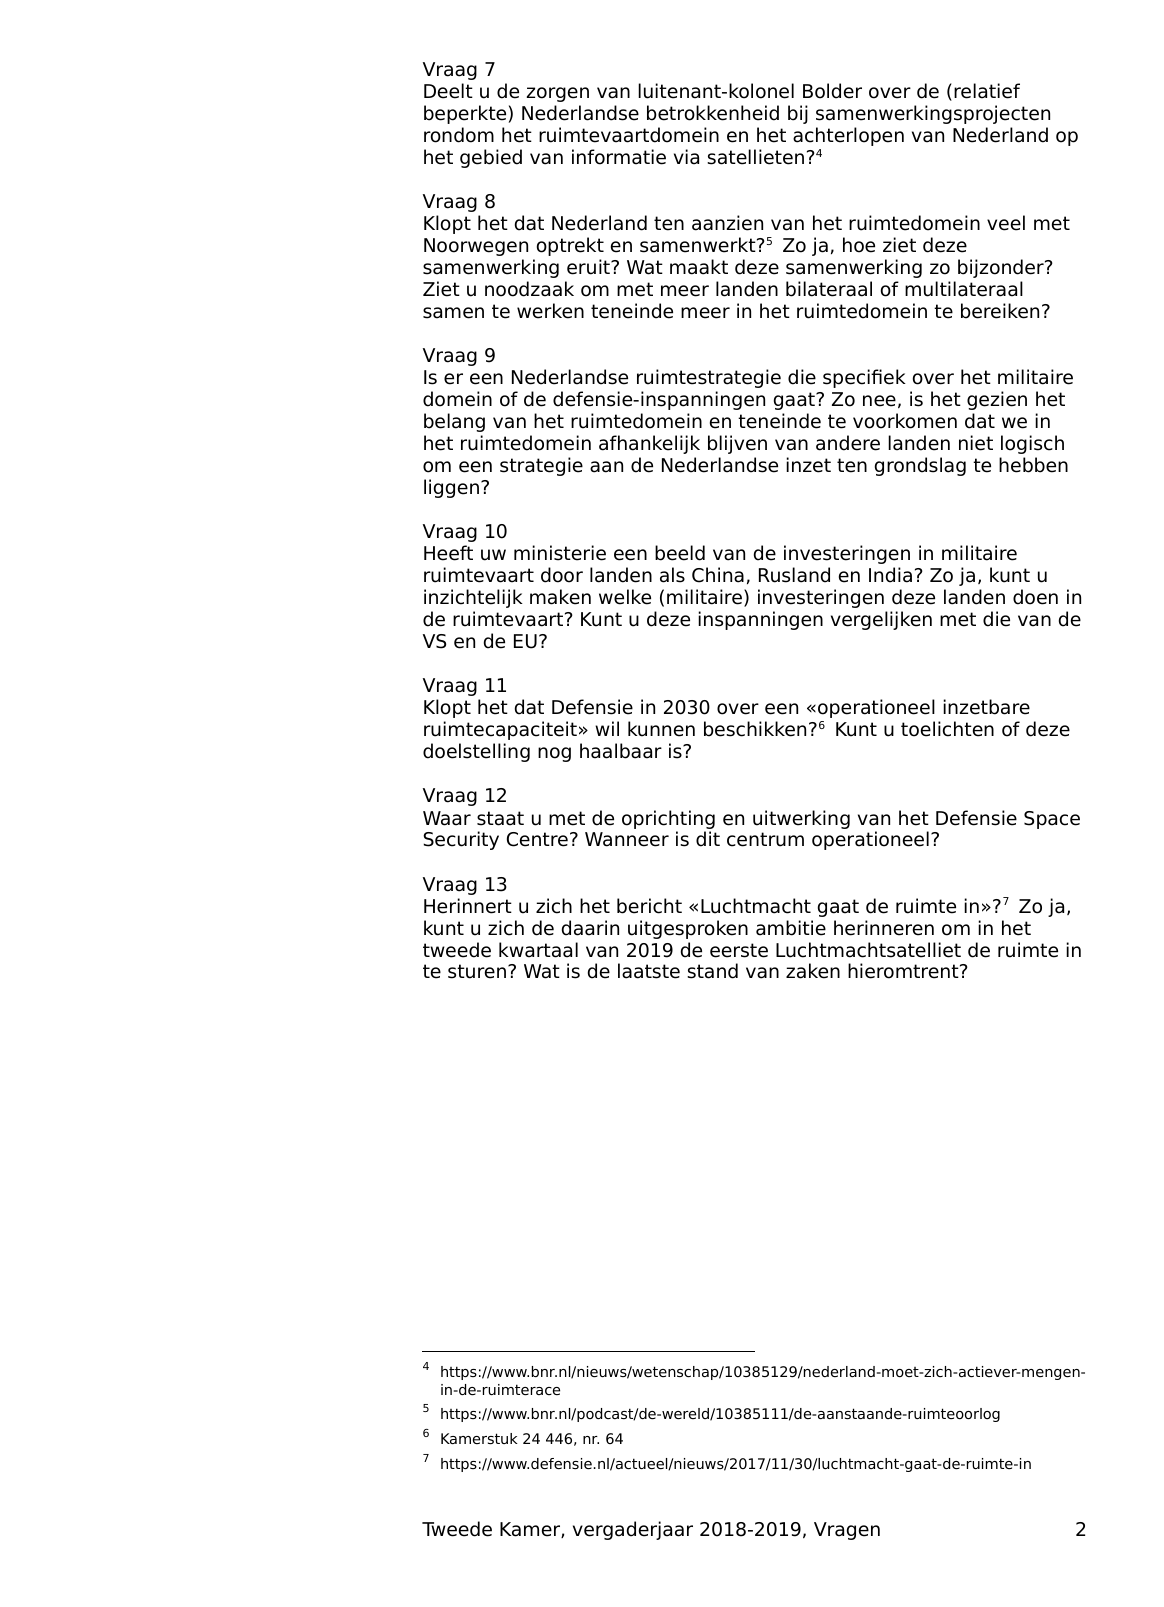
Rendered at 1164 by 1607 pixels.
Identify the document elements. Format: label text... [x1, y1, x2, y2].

text https://www.bnr.nl/podcast/de-wereld/10385111/de-aanstaande-ruimteoorlog [422, 1402, 1087, 1424]
text Vraag 10 [422, 521, 1087, 543]
text Waar staat u met de oprichting en uitwerking van het Defensie Space Security Centre? Wanneer is dit centrum operationeel? [422, 807, 1087, 851]
text Herinnert u zich het bericht «Luchtmacht gaat de ruimte in»? Zo ja, kunt u zich de daarin uitgesproken ambitie herinneren om in het tweede kwartaal van 2019 de eerste Luchtmachtsatelliet de ruimte in te sturen? Wat is de laatste stand van zaken hieromtrent? [422, 896, 1087, 983]
text Klopt het dat Nederland ten aanzien van het ruimtedomein veel met Noorwegen optrekt en samenwerkt? Zo ja, hoe ziet deze samenwerking eruit? Wat maakt deze samenwerking zo bijzonder? Ziet u noodzaak om met meer landen bilateraal of multilateraal samen te werken teneinde meer in het ruimtedomein te bereiken? [422, 213, 1087, 323]
text Heeft uw ministerie een beeld van de investeringen in militaire ruimtevaart door landen als China, Rusland en India? Zo ja, kunt u inzichtelijk maken welke (militaire) investeringen deze landen doen in de ruimtevaart? Kunt u deze inspanningen vergelijken met die van de VS en de EU? [422, 543, 1087, 653]
text Kamerstuk 24 446, nr. 64 [422, 1427, 1087, 1449]
text Vraag 12 [422, 785, 1087, 807]
text Vraag 13 [422, 873, 1087, 896]
text https://www.defensie.nl/actueel/nieuws/2017/11/30/luchtmacht-gaat-de-ruimte-in [422, 1452, 1087, 1474]
text https://www.bnr.nl/nieuws/wetenschap/10385129/nederland-moet-zich-actiever-mengen-in-de-ruimterace [422, 1360, 1087, 1399]
text Klopt het dat Defensie in 2030 over een «operationeel inzetbare ruimtecapaciteit» wil kunnen beschikken? Kunt u toelichten of deze doelstelling nog haalbaar is? [422, 697, 1087, 763]
text Vraag 11 [422, 675, 1087, 697]
text Is er een Nederlandse ruimtestrategie die specifiek over het militaire domein of de defensie-inspanningen gaat? Zo nee, is het gezien het belang van het ruimtedomein en teneinde te voorkomen dat we in het ruimtedomein afhankelijk blijven van andere landen niet logisch om een strategie aan de Nederlandse inzet ten grondslag te hebben liggen? [422, 367, 1087, 499]
text Vraag 7 [422, 59, 1087, 81]
text Vraag 8 [422, 191, 1087, 213]
text Deelt u de zorgen van luitenant-kolonel Bolder over de (relatief beperkte) Nederlandse betrokkenheid bij samenwerkingsprojecten rondom het ruimtevaartdomein en het achterlopen van Nederland op het gebied van informatie via satellieten? [422, 81, 1087, 169]
text Vraag 9 [422, 345, 1087, 367]
